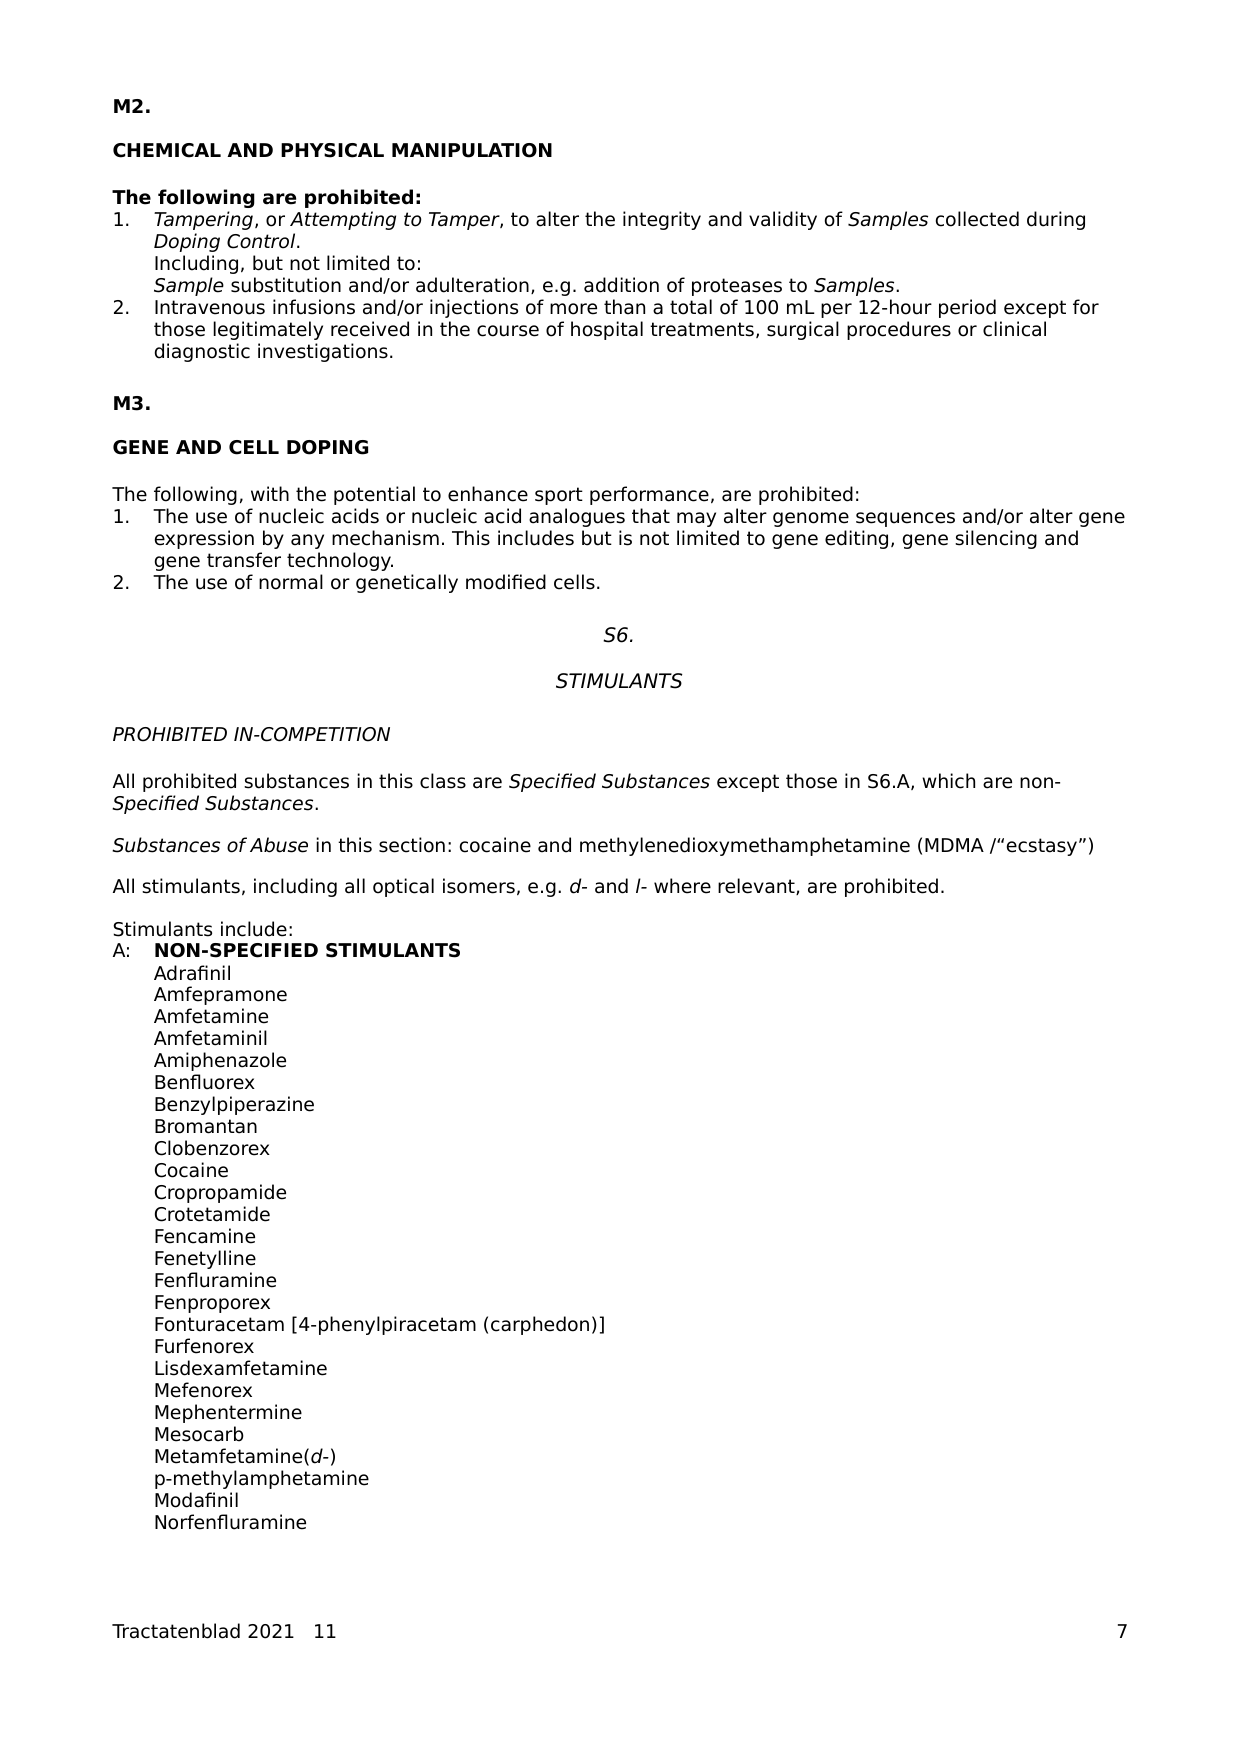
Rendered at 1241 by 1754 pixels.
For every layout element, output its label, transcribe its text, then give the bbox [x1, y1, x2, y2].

text The following are prohibited: [112, 187, 1128, 209]
text Metamfetamine(d-) [153, 1446, 1128, 1468]
text Fenfluramine [153, 1270, 1128, 1292]
text Stimulants include: [112, 918, 1128, 940]
text Fencamine [153, 1226, 1128, 1248]
text Norfenfluramine [153, 1512, 1128, 1534]
text Sample substitution and/or adulteration, e.g. addition of proteases to Samples. [153, 275, 1128, 297]
text Fenetylline [153, 1248, 1128, 1270]
text The following, with the potential to enhance sport performance, are prohibited: [112, 484, 1128, 506]
text Crotetamide [153, 1204, 1128, 1226]
text Fenproporex [153, 1292, 1128, 1314]
subtitle PROHIBITED IN-COMPETITION [112, 723, 1128, 746]
text Benzylpiperazine [153, 1094, 1128, 1116]
text A: NON-SPECIFIED STIMULANTS [112, 940, 1128, 962]
text Cropropamide [153, 1182, 1128, 1204]
text Mesocarb [153, 1424, 1128, 1446]
text Lisdexamfetamine [153, 1358, 1128, 1380]
text All prohibited substances in this class are Specified Substances except those in S6.A, which are non-Specified Substances. [112, 771, 1128, 814]
text 1. Tampering, or Attempting to Tamper, to alter the integrity and validity of Samples collected during Doping Control. [112, 209, 1128, 253]
text Furfenorex [153, 1336, 1128, 1358]
text Substances of Abuse in this section: cocaine and methylenedioxymethamphetamine (MDMA /“ecstasy”) [112, 834, 1128, 856]
subtitle M2. CHEMICAL AND PHYSICAL MANIPULATION [112, 96, 1128, 162]
text Including, but not limited to: [153, 253, 1128, 275]
text 2. Intravenous infusions and/or injections of more than a total of 100 mL per 12-hour period except for those legitimately received in the course of hospital treatments, surgical procedures or clinical diagnostic investigations. [112, 297, 1128, 363]
text Clobenzorex [153, 1138, 1128, 1160]
text Cocaine [153, 1160, 1128, 1182]
text Adrafinil [153, 962, 1128, 984]
text Amiphenazole [153, 1050, 1128, 1072]
text Mefenorex [153, 1380, 1128, 1402]
text Mephentermine [153, 1402, 1128, 1424]
subtitle M3. GENE AND CELL DOPING [112, 393, 1128, 459]
text 2. The use of normal or genetically modified cells. [112, 572, 1128, 593]
text 1. The use of nucleic acids or nucleic acid analogues that may alter genome sequences and/or alter gene expression by any mechanism. This includes but is not limited to gene editing, gene silencing and gene transfer technology. [112, 506, 1128, 572]
text Amfepramone [153, 984, 1128, 1006]
text Fonturacetam [4-phenylpiracetam (carphedon)] [153, 1314, 1128, 1336]
subtitle S6. STIMULANTS [112, 623, 1128, 693]
text All stimulants, including all optical isomers, e.g. d- and l- where relevant, are prohibited. [112, 876, 1128, 898]
text Benfluorex [153, 1072, 1128, 1094]
text Modafinil [153, 1490, 1128, 1512]
text Bromantan [153, 1116, 1128, 1138]
text Amfetaminil [153, 1028, 1128, 1050]
text p-methylamphetamine [153, 1468, 1128, 1490]
text Amfetamine [153, 1006, 1128, 1028]
